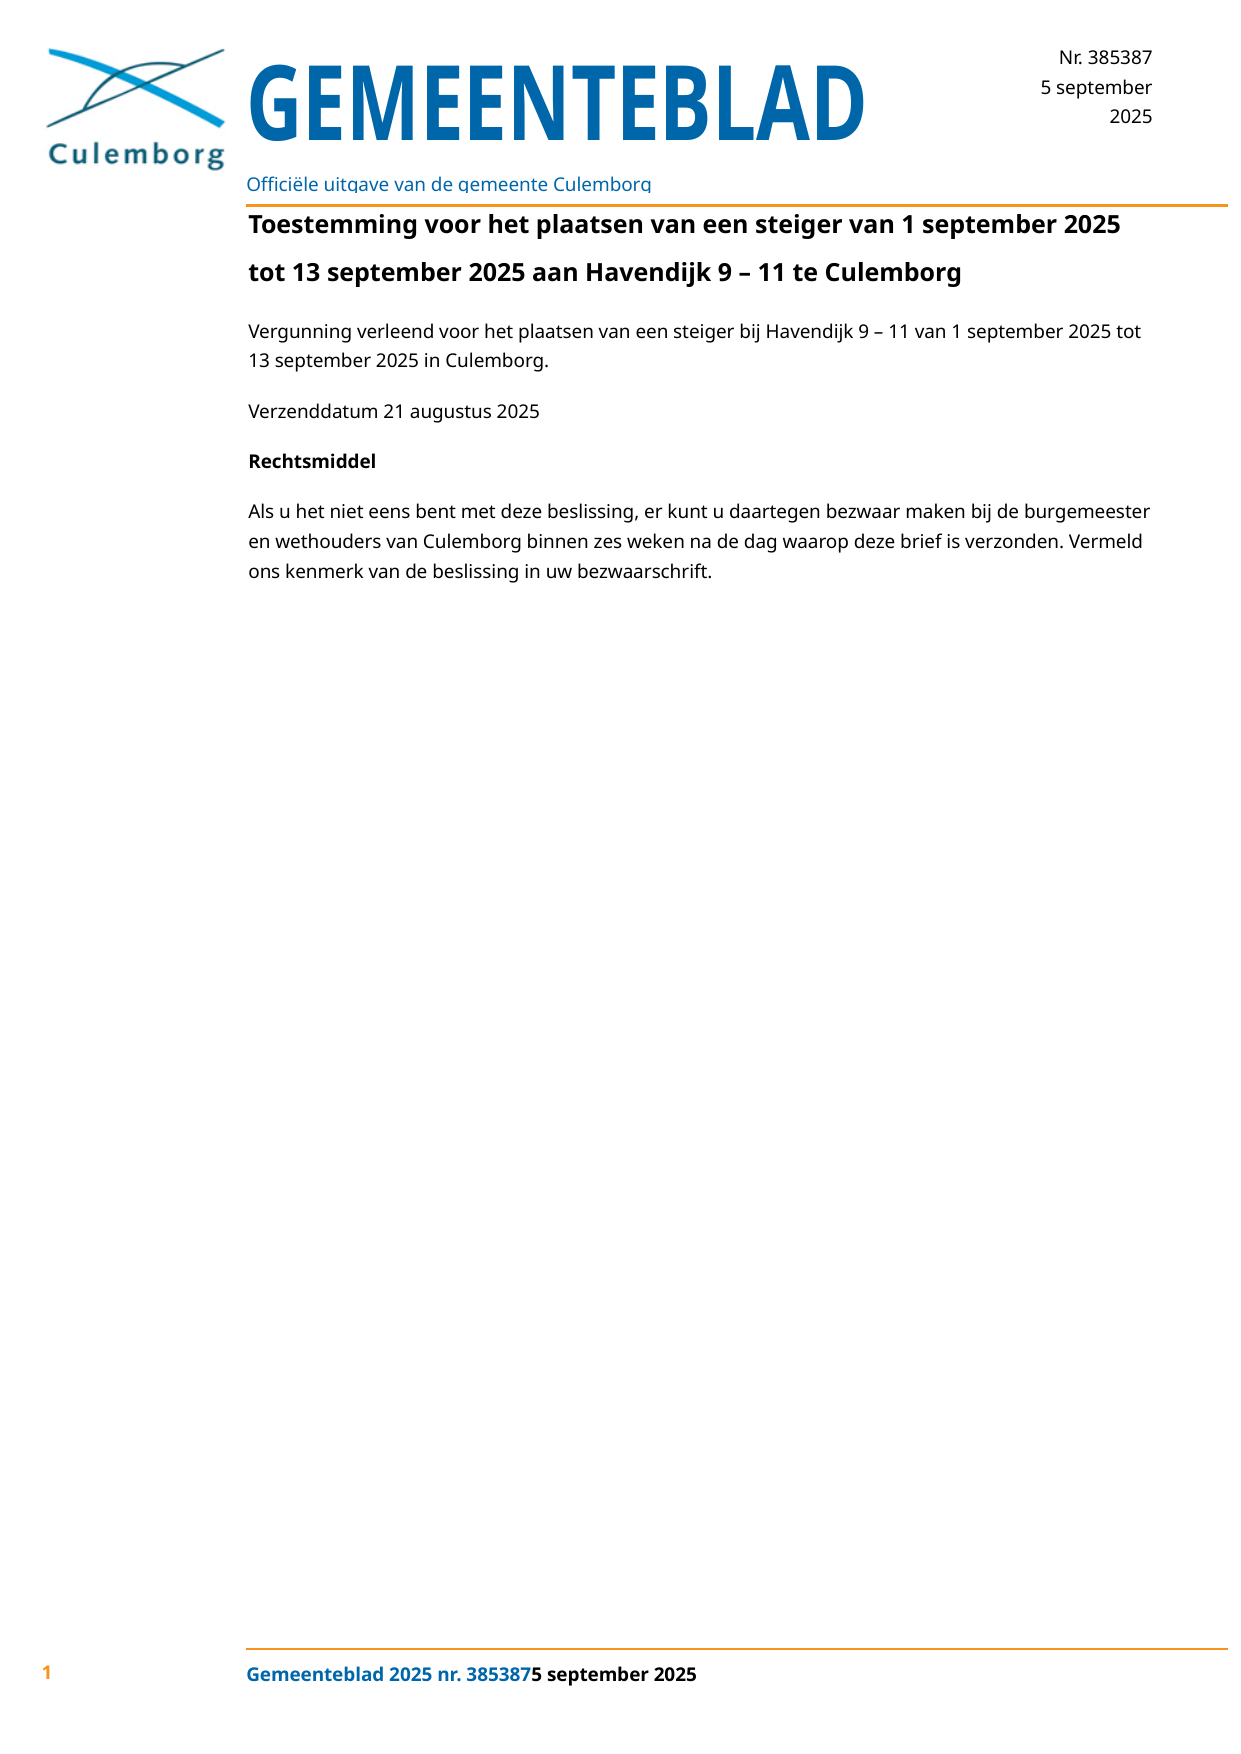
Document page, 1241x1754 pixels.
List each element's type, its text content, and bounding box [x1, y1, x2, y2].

text Vergunning verleend voor het plaatsen van een steiger bij Havendijk 9 – 11 van 1 september 2025 tot 13 september 2025 in Culemborg. [248, 318, 1152, 373]
text Verzenddatum 21 augustus 2025 [248, 398, 1152, 424]
picture [41, 47, 231, 172]
text Rechtsmiddel [248, 448, 1152, 474]
text Toestemming voor het plaatsen van een steiger van 1 september 2025 tot 13 september 2025 aan Havendijk 9 – 11 te Culemborg [248, 207, 1152, 288]
text Als u het niet eens bent met deze beslissing, er kunt u daartegen bezwaar maken bij de burgemeester en wethouders van Culemborg binnen zes weken na de dag waarop deze brief is verzonden. Vermeld ons kenmerk van de beslissing in uw bezwaarschrift. [248, 499, 1152, 584]
